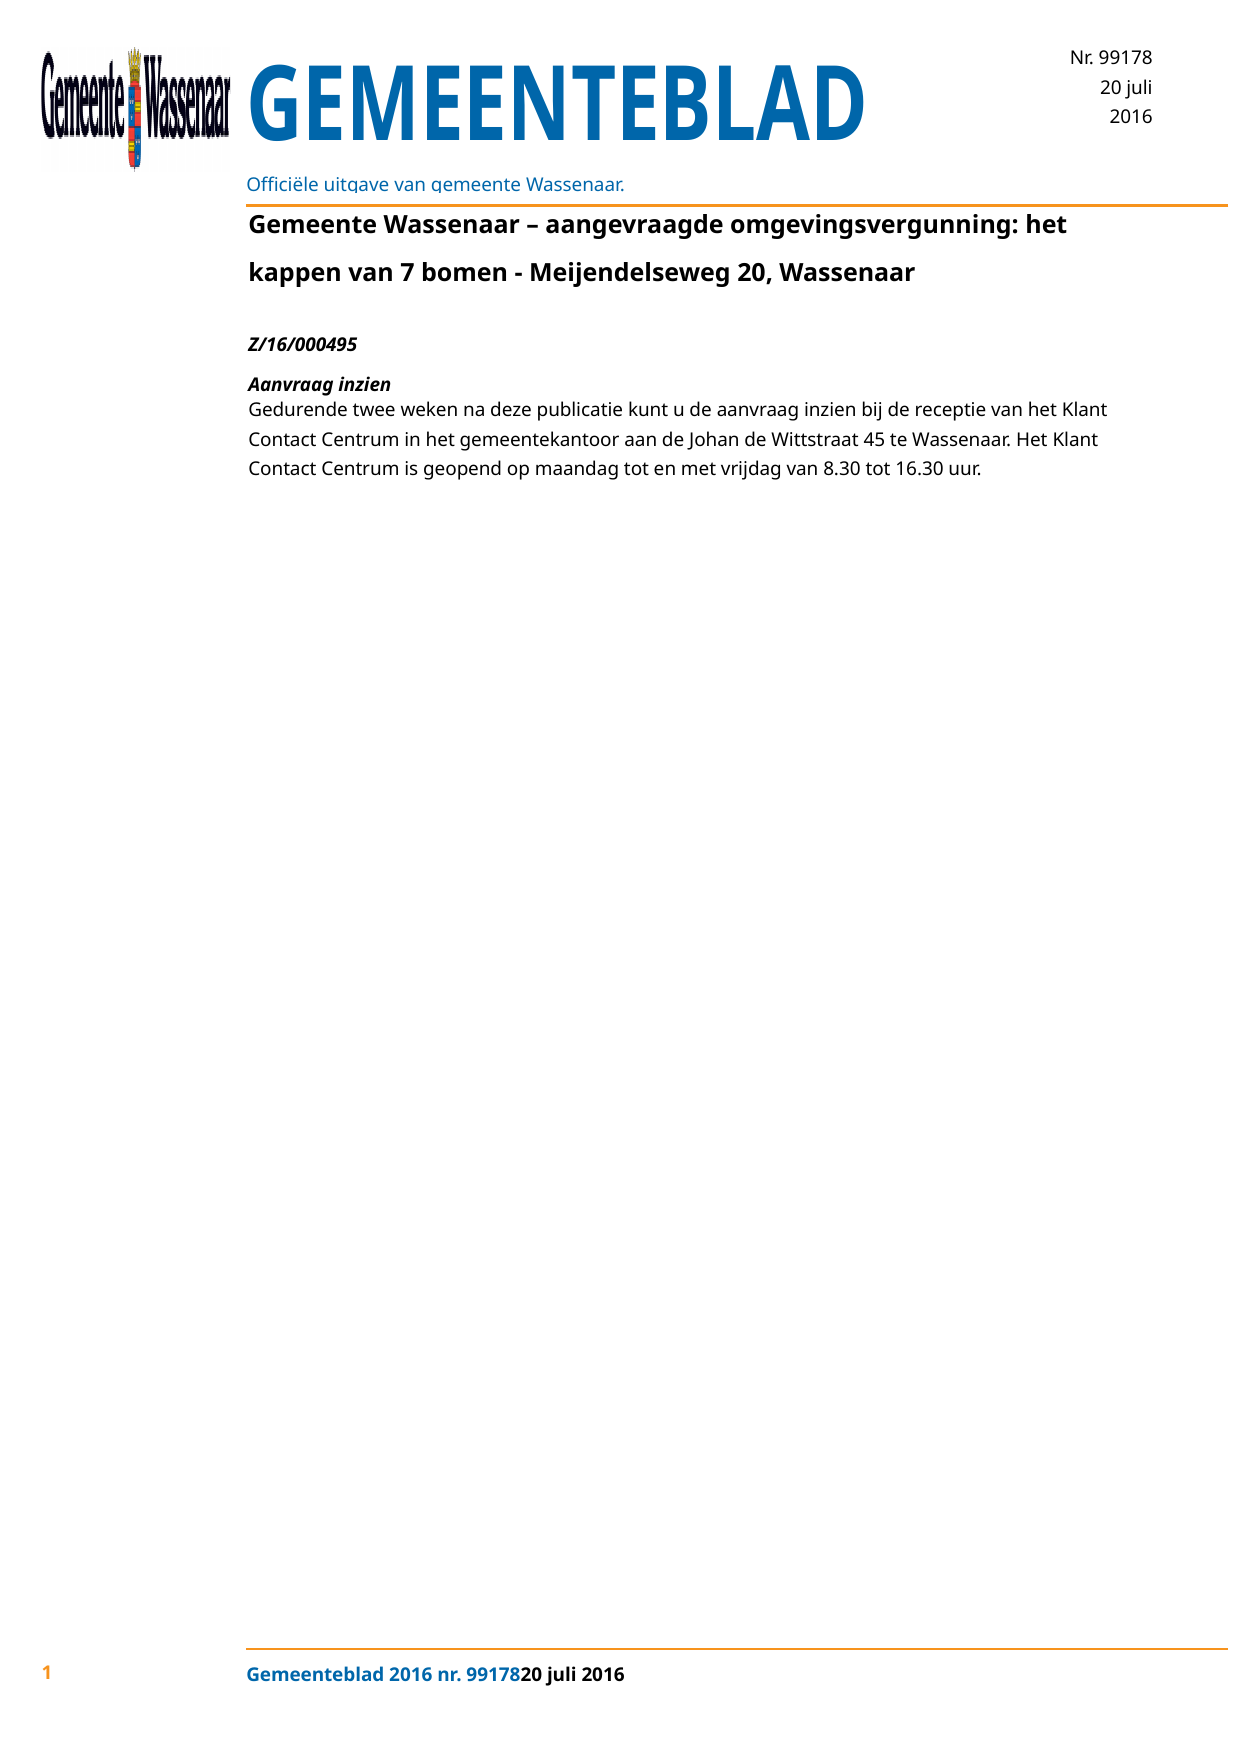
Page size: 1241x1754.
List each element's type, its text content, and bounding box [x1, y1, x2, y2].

picture [41, 47, 231, 172]
text Gedurende twee weken na deze publicatie kunt u de aanvraag inzien bij de receptie van het Klant Contact Centrum in het gemeentekantoor aan de Johan de Wittstraat 45 te Wassenaar. Het Klant Contact Centrum is geopend op maandag tot en met vrijdag van 8.30 tot 16.30 uur. [248, 396, 1152, 481]
text Z/16/000495 [248, 331, 1152, 357]
text Gemeente Wassenaar – aangevraagde omgevingsvergunning: het kappen van 7 bomen - Meijendelseweg 20, Wassenaar [248, 207, 1152, 288]
text Aanvraag inzien [248, 371, 1152, 396]
